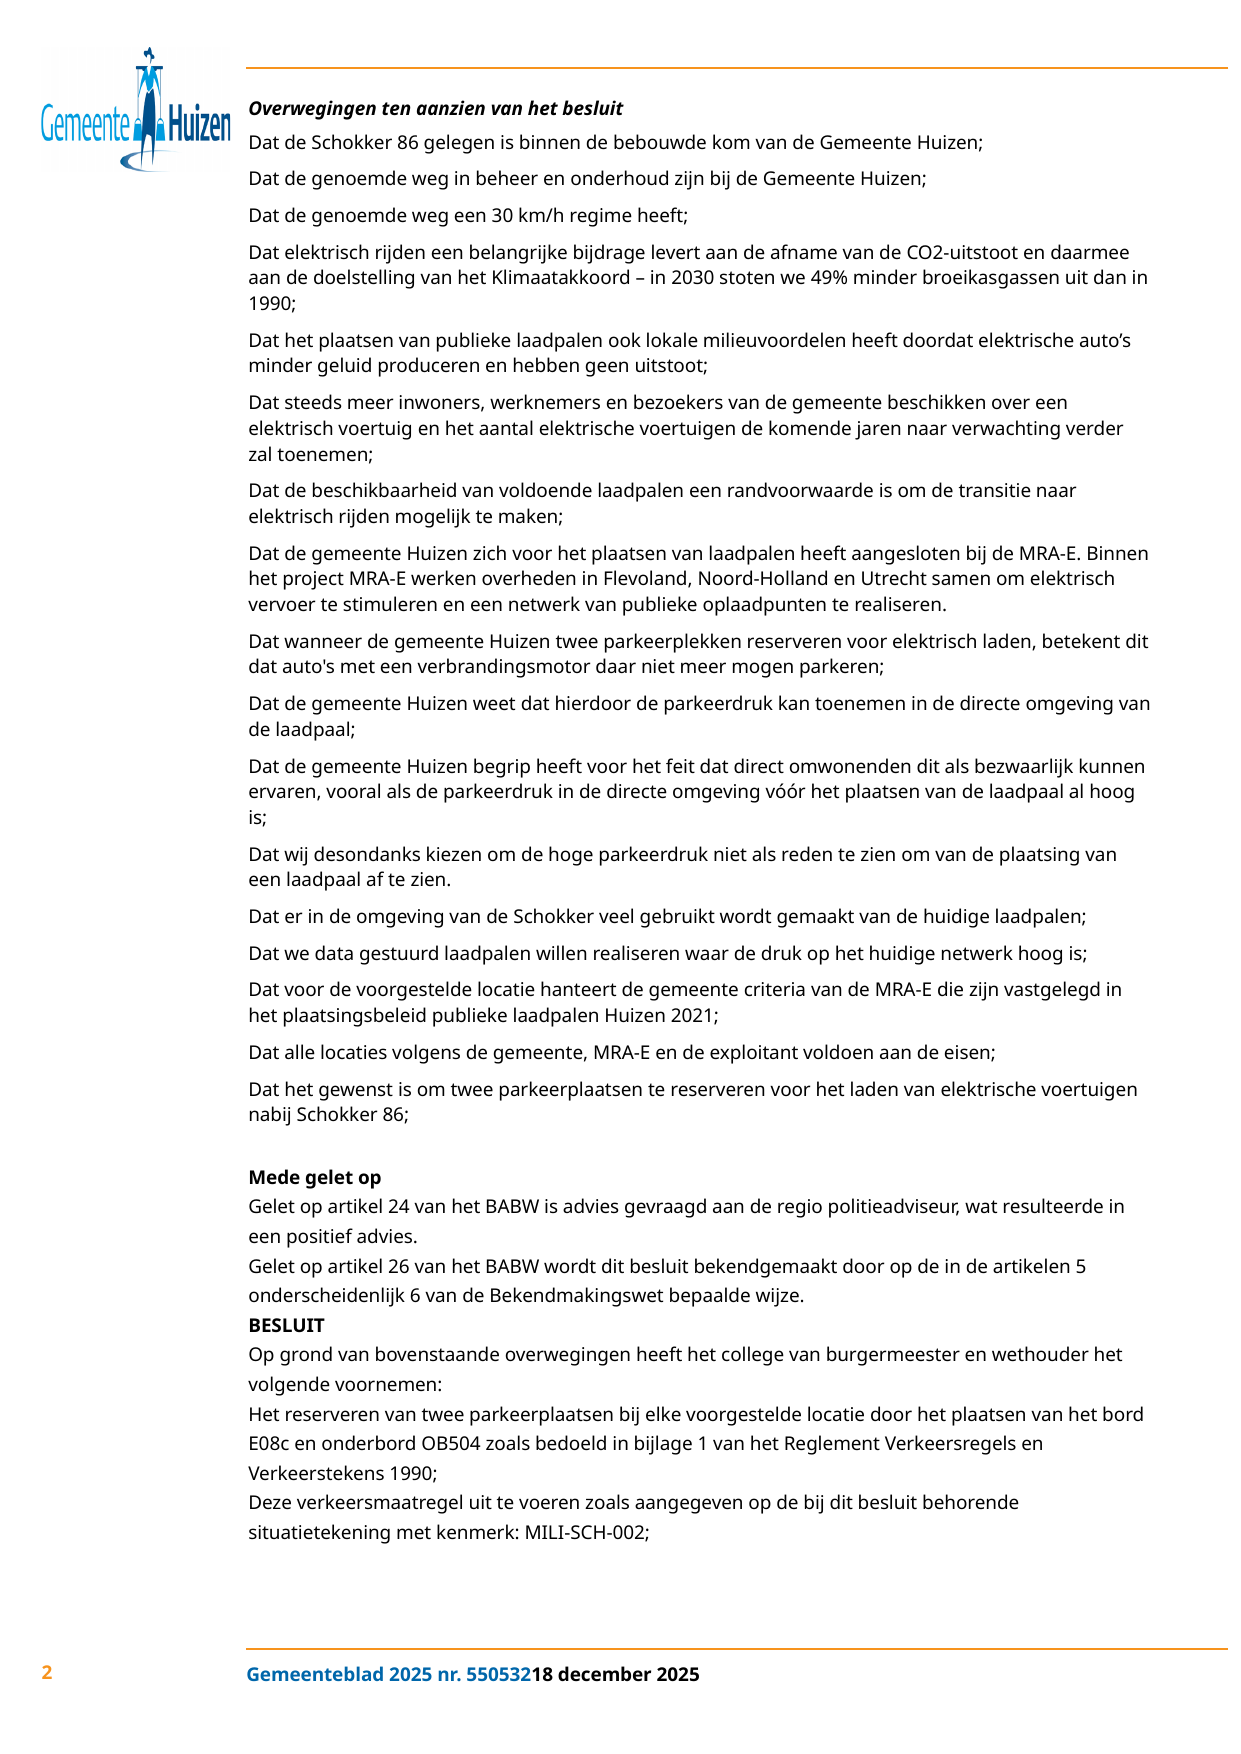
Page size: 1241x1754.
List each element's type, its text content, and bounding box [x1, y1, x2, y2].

text Mede gelet op [248, 1164, 1152, 1190]
text Dat de gemeente Huizen begrip heeft voor het feit dat direct omwonenden dit als bezwaarlijk kunnen ervaren, vooral als de parkeerdruk in de directe omgeving vóór het plaatsen van de laadpaal al hoog is; [248, 753, 1152, 830]
text Dat de gemeente Huizen weet dat hierdoor de parkeerdruk kan toenemen in de directe omgeving van de laadpaal; [248, 690, 1152, 742]
text Dat de gemeente Huizen zich voor het plaatsen van laadpalen heeft aangesloten bij de MRA-E. Binnen het project MRA-E werken overheden in Flevoland, Noord-Holland en Utrecht samen om elektrisch vervoer te stimuleren en een netwerk van publieke oplaadpunten te realiseren. [248, 540, 1152, 617]
text Dat de genoemde weg in beheer en onderhoud zijn bij de Gemeente Huizen; [248, 166, 1152, 191]
text Dat elektrisch rijden een belangrijke bijdrage levert aan de afname van de CO2-uitstoot en daarmee aan de doelstelling van het Klimaatakkoord – in 2030 stoten we 49% minder broeikasgassen uit dan in 1990; [248, 239, 1152, 316]
text Dat wanneer de gemeente Huizen twee parkeerplekken reserveren voor elektrisch laden, betekent dit dat auto's met een verbrandingsmotor daar niet meer mogen parkeren; [248, 628, 1152, 679]
text Deze verkeersmaatregel uit te voeren zoals aangegeven op de bij dit besluit behorende situatietekening met kenmerk: MILI-SCH-002; [248, 1489, 1152, 1545]
text Gelet op artikel 24 van het BABW is advies gevraagd aan de regio politieadviseur, wat resulteerde in een positief advies. [248, 1194, 1152, 1249]
text Dat alle locaties volgens de gemeente, MRA-E en de exploitant voldoen aan de eisen; [248, 1039, 1152, 1065]
picture [41, 47, 231, 172]
text Dat het gewenst is om twee parkeerplaatsen te reserveren voor het laden van elektrische voertuigen nabij Schokker 86; [248, 1076, 1152, 1127]
text Dat het plaatsen van publieke laadpalen ook lokale milieuvoordelen heeft doordat elektrische auto’s minder geluid produceren en hebben geen uitstoot; [248, 327, 1152, 378]
text Op grond van bovenstaande overwegingen heeft het college van burgermeester en wethouder het volgende voornemen: [248, 1342, 1152, 1397]
text Gelet op artikel 26 van het BABW wordt dit besluit bekendgemaakt door op de in de artikelen 5 onderscheidenlijk 6 van de Bekendmakingswet bepaalde wijze. [248, 1253, 1152, 1308]
text Dat wij desondanks kiezen om de hoge parkeerdruk niet als reden te zien om van de plaatsing van een laadpaal af te zien. [248, 841, 1152, 892]
text Het reserveren van twee parkeerplaatsen bij elke voorgestelde locatie door het plaatsen van het bord E08c en onderbord OB504 zoals bedoeld in bijlage 1 van het Reglement Verkeersregels en Verkeerstekens 1990; [248, 1401, 1152, 1486]
text Dat de Schokker 86 gelegen is binnen de bebouwde kom van de Gemeente Huizen; [248, 129, 1152, 154]
text Dat de beschikbaarheid van voldoende laadpalen een randvoorwaarde is om de transitie naar elektrisch rijden mogelijk te maken; [248, 477, 1152, 529]
text Overwegingen ten aanzien van het besluit [248, 95, 1152, 121]
text Dat we data gestuurd laadpalen willen realiseren waar de druk op het huidige netwerk hoog is; [248, 940, 1152, 966]
text Dat er in de omgeving van de Schokker veel gebruikt wordt gemaakt van de huidige laadpalen; [248, 903, 1152, 929]
text Dat voor de voorgestelde locatie hanteert de gemeente criteria van de MRA-E die zijn vastgelegd in het plaatsingsbeleid publieke laadpalen Huizen 2021; [248, 977, 1152, 1028]
text Dat de genoemde weg een 30 km/h regime heeft; [248, 202, 1152, 228]
text Dat steeds meer inwoners, werknemers en bezoekers van de gemeente beschikken over een elektrisch voertuig en het aantal elektrische voertuigen de komende jaren naar verwachting verder zal toenemen; [248, 389, 1152, 467]
text BESLUIT [248, 1312, 1152, 1338]
